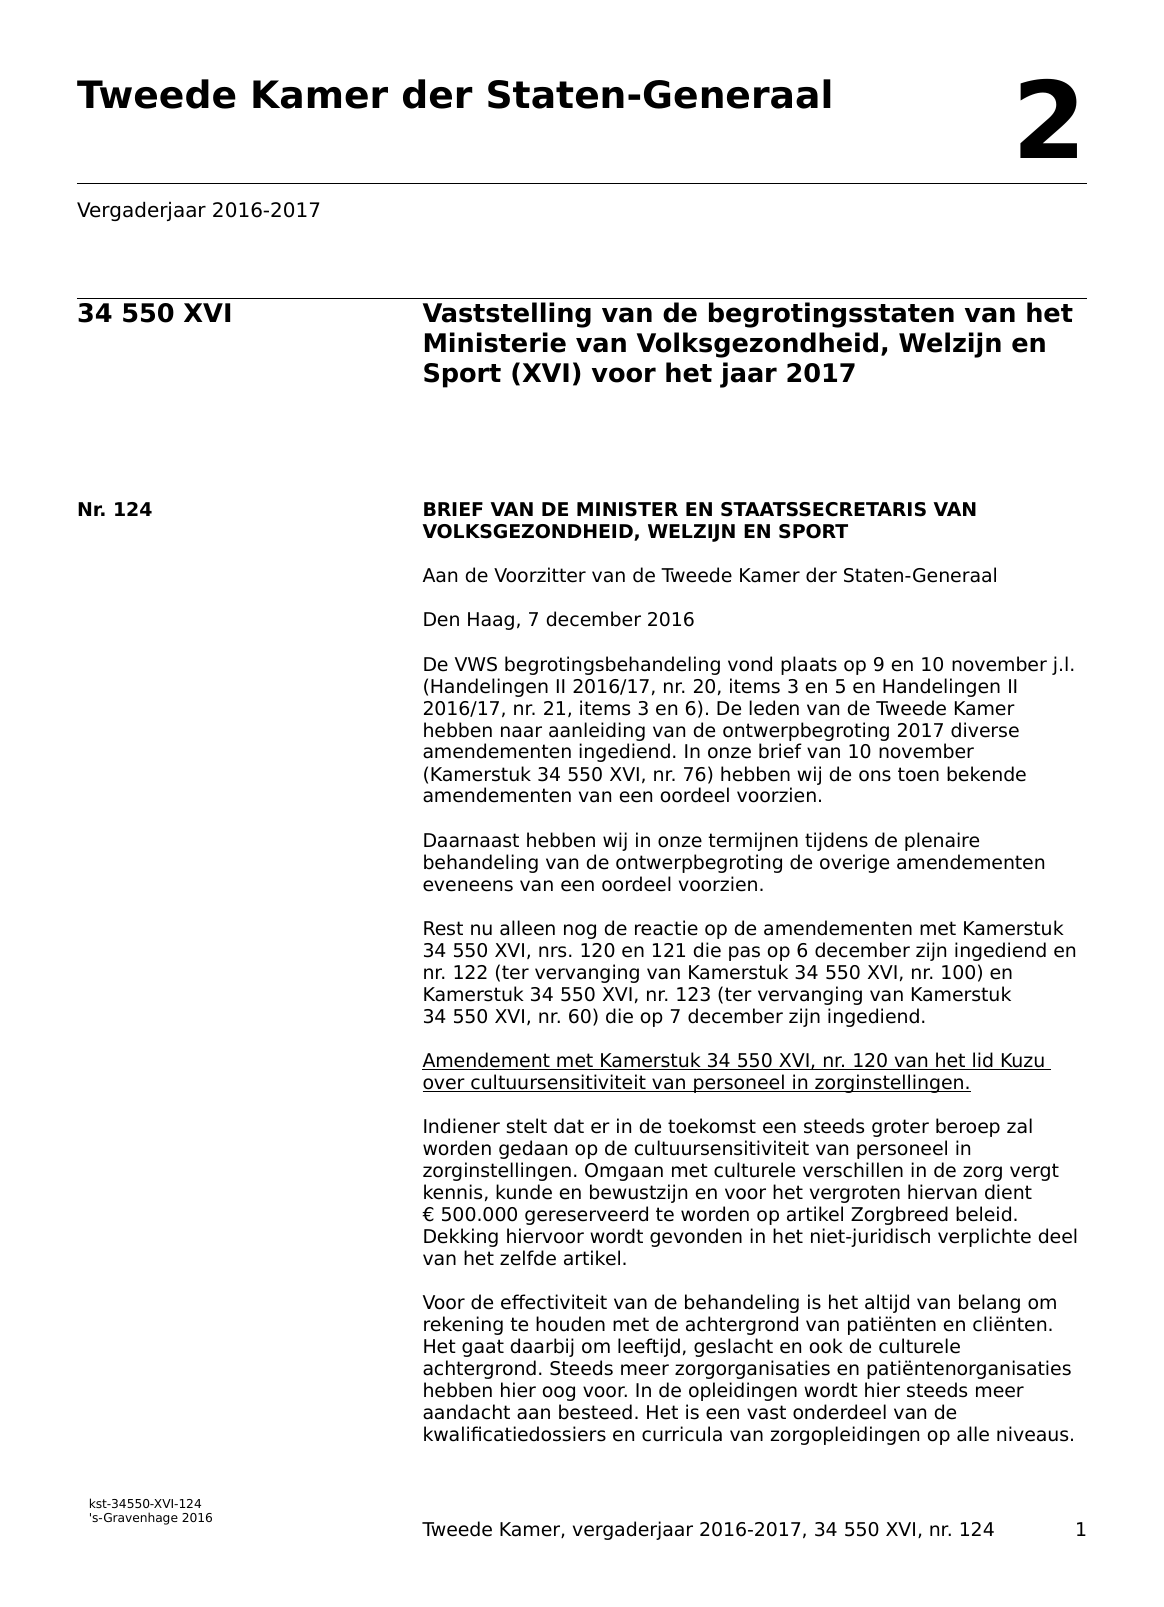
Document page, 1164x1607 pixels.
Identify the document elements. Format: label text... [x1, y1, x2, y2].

text kst-34550-XVI-124 [88, 1497, 323, 1511]
table_header Tweede Kamer der Staten-Generaal [77, 59, 886, 183]
text Voor de effectiviteit van de behandeling is het altijd van belang om rekening te houden met de achtergrond van patiënten en cliënten. Het gaat daarbij om leeftijd, geslacht en ook de culturele achtergrond. Steeds meer zorgorganisaties en patiëntenorganisaties hebben hier oog voor. In de opleidingen wordt hier steeds meer aandacht aan besteed. Het is een vast onderdeel van de kwalificatiedossiers en curricula van zorgopleidingen op alle niveaus. [422, 1292, 1087, 1446]
table_cell Vergaderjaar 2016-2017 [77, 184, 1087, 298]
text 's-Gravenhage 2016 [88, 1511, 323, 1525]
text Rest nu alleen nog de reactie op de amendementen met Kamerstuk 34 550 XVI, nrs. 120 en 121 die pas op 6 december zijn ingediend en nr. 122 (ter vervanging van Kamerstuk 34 550 XVI, nr. 100) en Kamerstuk 34 550 XVI, nr. 123 (ter vervanging van Kamerstuk 34 550 XVI, nr. 60) die op 7 december zijn ingediend. [422, 918, 1087, 1028]
text Daarnaast hebben wij in onze termijnen tijdens de plenaire behandeling van de ontwerpbegroting de overige amendementen eveneens van een oordeel voorzien. [422, 829, 1087, 896]
subtitle 34 550 XVI Vaststelling van de begrotingsstaten van het Ministerie van Volksgezondheid, Welzijn en Sport (XVI) voor het jaar 2017 [77, 299, 1087, 388]
subtitle Amendement met Kamerstuk 34 550 XVI, nr. 120 van het lid Kuzu over cultuursensitiviteit van personeel in zorginstellingen. [422, 1050, 1087, 1094]
subtitle Nr. 124 BRIEF VAN DE MINISTER EN STAATSSECRETARIS VAN VOLKSGEZONDHEID, WELZIJN EN SPORT [77, 499, 1087, 543]
text Aan de Voorzitter van de Tweede Kamer der Staten-Generaal [422, 565, 1087, 587]
text Den Haag, 7 december 2016 [422, 609, 1087, 631]
table_header 2 [886, 59, 1087, 183]
text De VWS begrotingsbehandeling vond plaats op 9 en 10 november j.l. (Handelingen II 2016/17, nr. 20, items 3 en 5 en Handelingen II 2016/17, nr. 21, items 3 en 6). De leden van de Tweede Kamer hebben naar aanleiding van de ontwerpbegroting 2017 diverse amendementen ingediend. In onze brief van 10 november (Kamerstuk 34 550 XVI, nr. 76) hebben wij de ons toen bekende amendementen van een oordeel voorzien. [422, 653, 1087, 807]
text Indiener stelt dat er in de toekomst een steeds groter beroep zal worden gedaan op de cultuursensitiviteit van personeel in zorginstellingen. Omgaan met culturele verschillen in de zorg vergt kennis, kunde en bewustzijn en voor het vergroten hiervan dient € 500.000 gereserveerd te worden op artikel Zorgbreed beleid. Dekking hiervoor wordt gevonden in het niet-juridisch verplichte deel van het zelfde artikel. [422, 1116, 1087, 1270]
